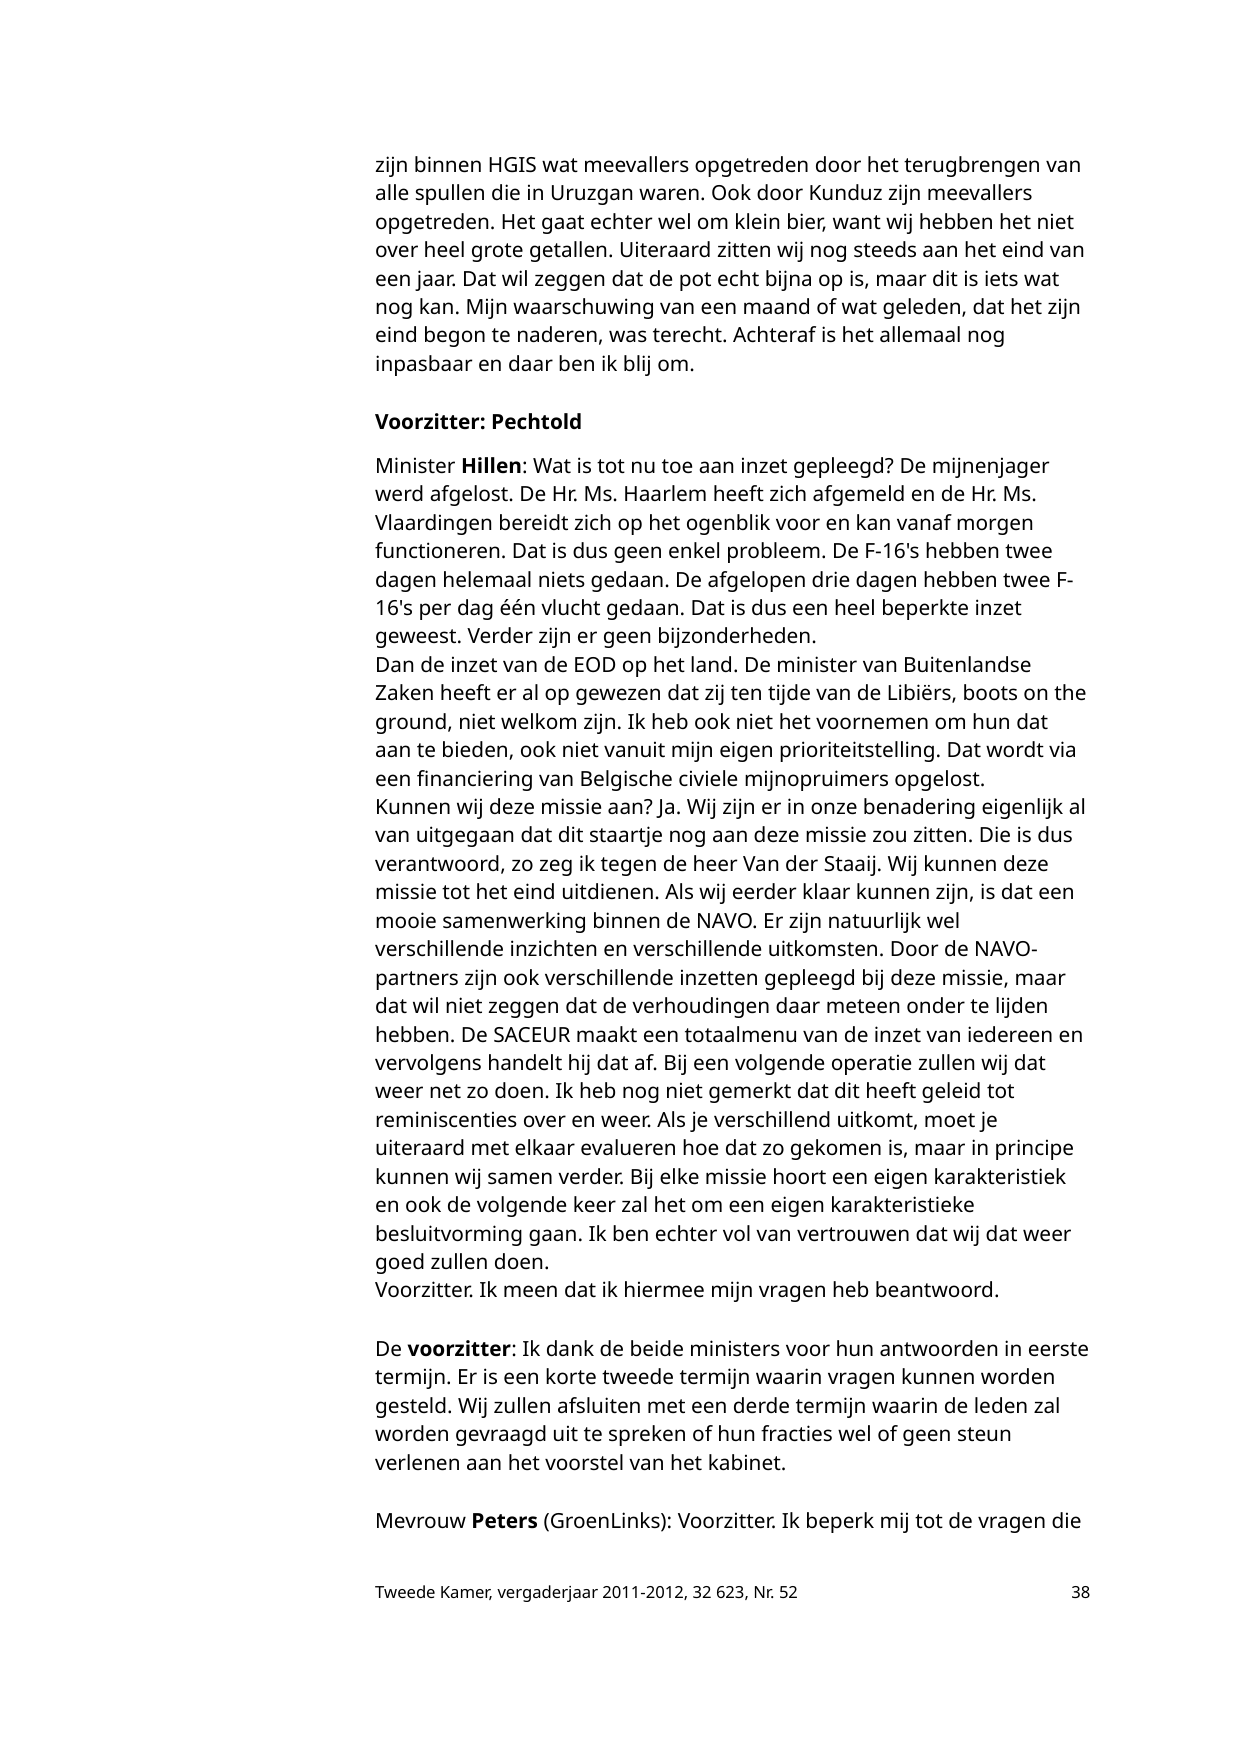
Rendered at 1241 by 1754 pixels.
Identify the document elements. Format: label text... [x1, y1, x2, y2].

text Mevrouw Peters (GroenLinks): Voorzitter. Ik beperk mij tot de vragen die [375, 1506, 1090, 1535]
text Kunnen wij deze missie aan? Ja. Wij zijn er in onze benadering eigenlijk al van uitgegaan dat dit staartje nog aan deze missie zou zitten. Die is dus verantwoord, zo zeg ik tegen de heer Van der Staaij. Wij kunnen deze missie tot het eind uitdienen. Als wij eerder klaar kunnen zijn, is dat een mooie samenwerking binnen de NAVO. Er zijn natuurlijk wel verschillende inzichten en verschillende uitkomsten. Door de NAVO-partners zijn ook verschillende inzetten gepleegd bij deze missie, maar dat wil niet zeggen dat de verhoudingen daar meteen onder te lijden hebben. De SACEUR maakt een totaalmenu van de inzet van iedereen en vervolgens handelt hij dat af. Bij een volgende operatie zullen wij dat weer net zo doen. Ik heb nog niet gemerkt dat dit heeft geleid tot reminiscenties over en weer. Als je verschillend uitkomt, moet je uiteraard met elkaar evalueren hoe dat zo gekomen is, maar in principe kunnen wij samen verder. Bij elke missie hoort een eigen karakteristiek en ook de volgende keer zal het om een eigen karakteristieke besluitvorming gaan. Ik ben echter vol van vertrouwen dat wij dat weer goed zullen doen. [375, 792, 1090, 1276]
text Voorzitter: Pechtold [375, 407, 1090, 436]
text De voorzitter: Ik dank de beide ministers voor hun antwoorden in eerste termijn. Er is een korte tweede termijn waarin vragen kunnen worden gesteld. Wij zullen afsluiten met een derde termijn waarin de leden zal worden gevraagd uit te spreken of hun fracties wel of geen steun verlenen aan het voorstel van het kabinet. [375, 1334, 1090, 1476]
text Dan de inzet van de EOD op het land. De minister van Buitenlandse Zaken heeft er al op gewezen dat zij ten tijde van de Libiërs, boots on the ground, niet welkom zijn. Ik heb ook niet het voornemen om hun dat aan te bieden, ook niet vanuit mijn eigen prioriteitstelling. Dat wordt via een financiering van Belgische civiele mijnopruimers opgelost. [375, 650, 1090, 792]
text Minister Hillen: Wat is tot nu toe aan inzet gepleegd? De mijnenjager werd afgelost. De Hr. Ms. Haarlem heeft zich afgemeld en de Hr. Ms. Vlaardingen bereidt zich op het ogenblik voor en kan vanaf morgen functioneren. Dat is dus geen enkel probleem. De F-16's hebben twee dagen helemaal niets gedaan. De afgelopen drie dagen hebben twee F-16's per dag één vlucht gedaan. Dat is dus een heel beperkte inzet geweest. Verder zijn er geen bijzonderheden. [375, 451, 1090, 650]
text Voorzitter. Ik meen dat ik hiermee mijn vragen heb beantwoord. [375, 1276, 1090, 1304]
text zijn binnen HGIS wat meevallers opgetreden door het terugbrengen van alle spullen die in Uruzgan waren. Ook door Kunduz zijn meevallers opgetreden. Het gaat echter wel om klein bier, want wij hebben het niet over heel grote getallen. Uiteraard zitten wij nog steeds aan het eind van een jaar. Dat wil zeggen dat de pot echt bijna op is, maar dit is iets wat nog kan. Mijn waarschuwing van een maand of wat geleden, dat het zijn eind begon te naderen, was terecht. Achteraf is het allemaal nog inpasbaar en daar ben ik blij om. [375, 150, 1090, 377]
